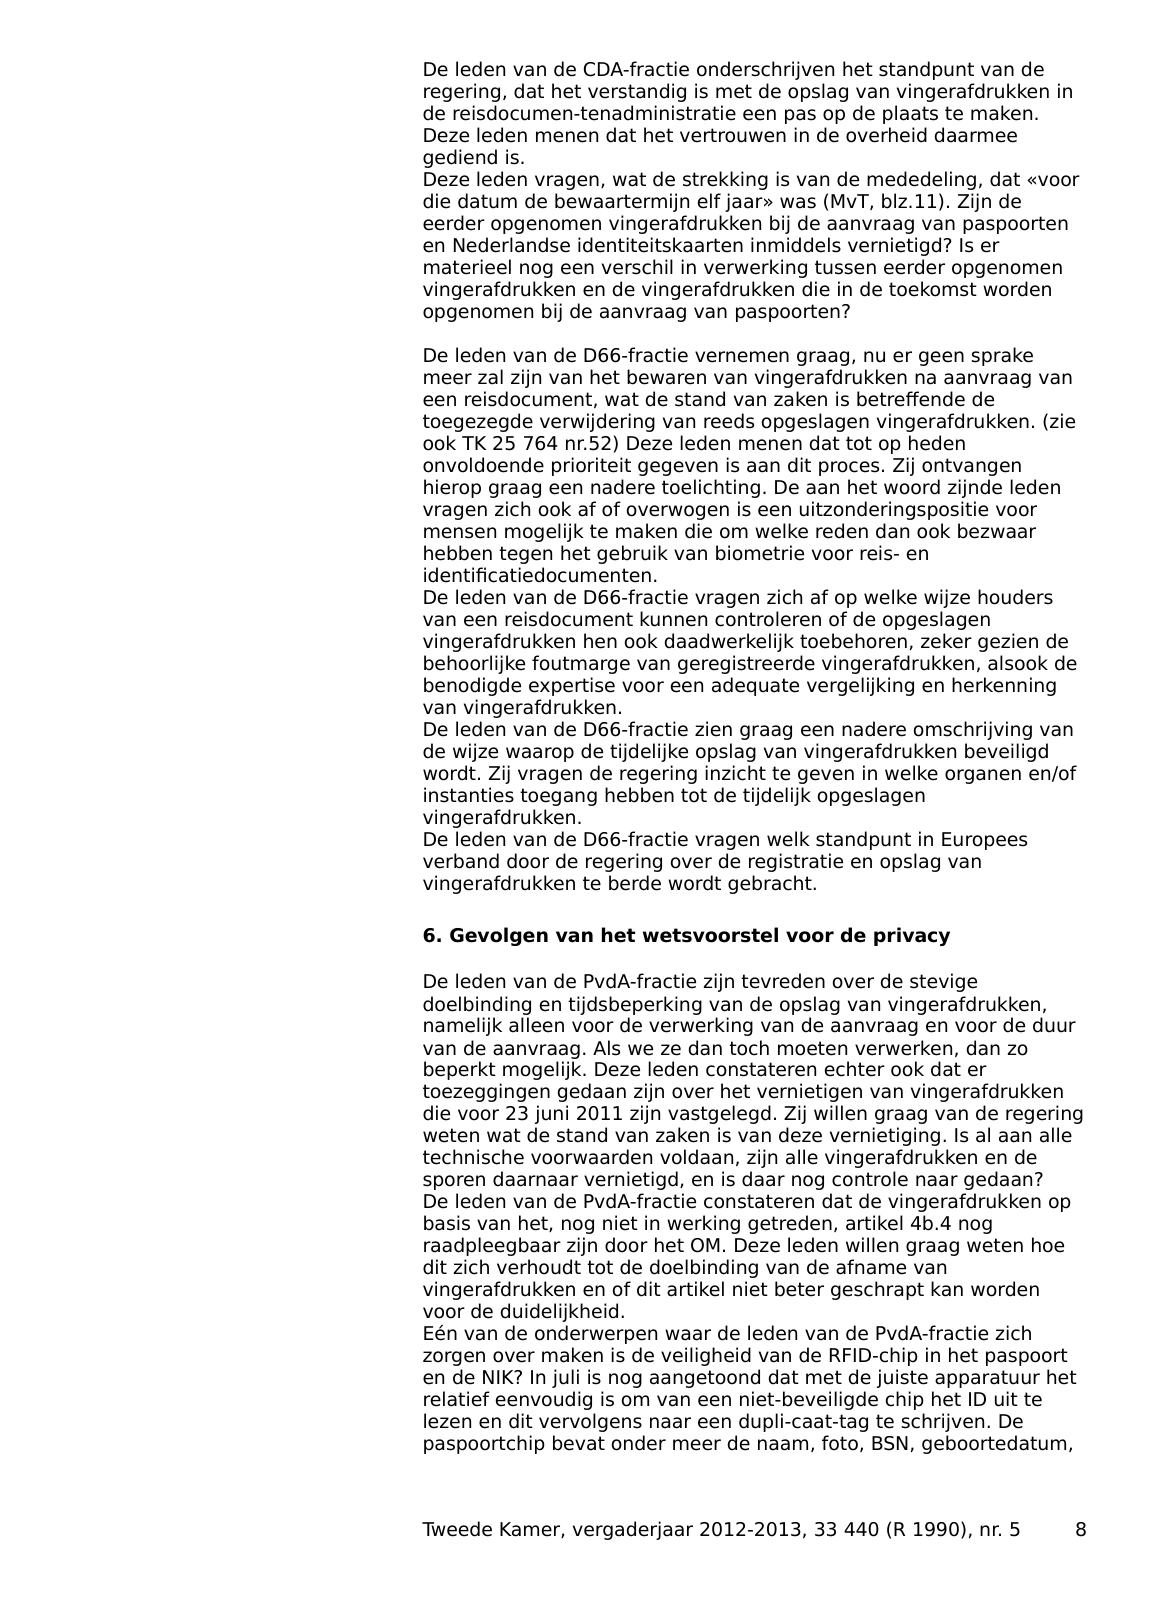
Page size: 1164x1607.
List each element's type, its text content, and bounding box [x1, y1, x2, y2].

subtitle 6. Gevolgen van het wetsvoorstel voor de privacy [422, 924, 1087, 946]
text De leden van de CDA-fractie onderschrijven het standpunt van de regering, dat het verstandig is met de opslag van vingerafdrukken in de reisdocumen-tenadministratie een pas op de plaats te maken. Deze leden menen dat het vertrouwen in de overheid daarmee gediend is. [422, 59, 1087, 169]
text Deze leden vragen, wat de strekking is van de mededeling, dat «voor die datum de bewaartermijn elf jaar» was (MvT, blz.11). Zijn de eerder opgenomen vingerafdrukken bij de aanvraag van paspoorten en Nederlandse identiteitskaarten inmiddels vernietigd? Is er materieel nog een verschil in verwerking tussen eerder opgenomen vingerafdrukken en de vingerafdrukken die in de toekomst worden opgenomen bij de aanvraag van paspoorten? [422, 169, 1087, 323]
text De leden van de PvdA-fractie constateren dat de vingerafdrukken op basis van het, nog niet in werking getreden, artikel 4b.4 nog raadpleegbaar zijn door het OM. Deze leden willen graag weten hoe dit zich verhoudt tot de doelbinding van de afname van vingerafdrukken en of dit artikel niet beter geschrapt kan worden voor de duidelijkheid. [422, 1191, 1087, 1323]
text De leden van de D66-fractie zien graag een nadere omschrijving van de wijze waarop de tijdelijke opslag van vingerafdrukken beveiligd wordt. Zij vragen de regering inzicht te geven in welke organen en/of instanties toegang hebben tot de tijdelijk opgeslagen vingerafdrukken. [422, 719, 1087, 828]
text De leden van de PvdA-fractie zijn tevreden over de stevige doelbinding en tijdsbeperking van de opslag van vingerafdrukken, namelijk alleen voor de verwerking van de aanvraag en voor de duur van de aanvraag. Als we ze dan toch moeten verwerken, dan zo beperkt mogelijk. Deze leden constateren echter ook dat er toezeggingen gedaan zijn over het vernietigen van vingerafdrukken die voor 23 juni 2011 zijn vastgelegd. Zij willen graag van de regering weten wat de stand van zaken is van deze vernietiging. Is al aan alle technische voorwaarden voldaan, zijn alle vingerafdrukken en de sporen daarnaar vernietigd, en is daar nog controle naar gedaan? [422, 971, 1087, 1191]
text De leden van de D66-fractie vragen zich af op welke wijze houders van een reisdocument kunnen controleren of de opgeslagen vingerafdrukken hen ook daadwerkelijk toebehoren, zeker gezien de behoorlijke foutmarge van geregistreerde vingerafdrukken, alsook de benodigde expertise voor een adequate vergelijking en herkenning van vingerafdrukken. [422, 587, 1087, 719]
text De leden van de D66-fractie vernemen graag, nu er geen sprake meer zal zijn van het bewaren van vingerafdrukken na aanvraag van een reisdocument, wat de stand van zaken is betreffende de toegezegde verwijdering van reeds opgeslagen vingerafdrukken. (zie ook TK 25 764 nr.52) Deze leden menen dat tot op heden onvoldoende prioriteit gegeven is aan dit proces. Zij ontvangen hierop graag een nadere toelichting. De aan het woord zijnde leden vragen zich ook af of overwogen is een uitzonderingspositie voor mensen mogelijk te maken die om welke reden dan ook bezwaar hebben tegen het gebruik van biometrie voor reis- en identificatiedocumenten. [422, 345, 1087, 587]
text Eén van de onderwerpen waar de leden van de PvdA-fractie zich zorgen over maken is de veiligheid van de RFID-chip in het paspoort en de NIK? In juli is nog aangetoond dat met de juiste apparatuur het relatief eenvoudig is om van een niet-beveiligde chip het ID uit te lezen en dit vervolgens naar een dupli-caat-tag te schrijven. De paspoortchip bevat onder meer de naam, foto, BSN, geboortedatum, [422, 1323, 1087, 1455]
text De leden van de D66-fractie vragen welk standpunt in Europees verband door de regering over de registratie en opslag van vingerafdrukken te berde wordt gebracht. [422, 828, 1087, 894]
